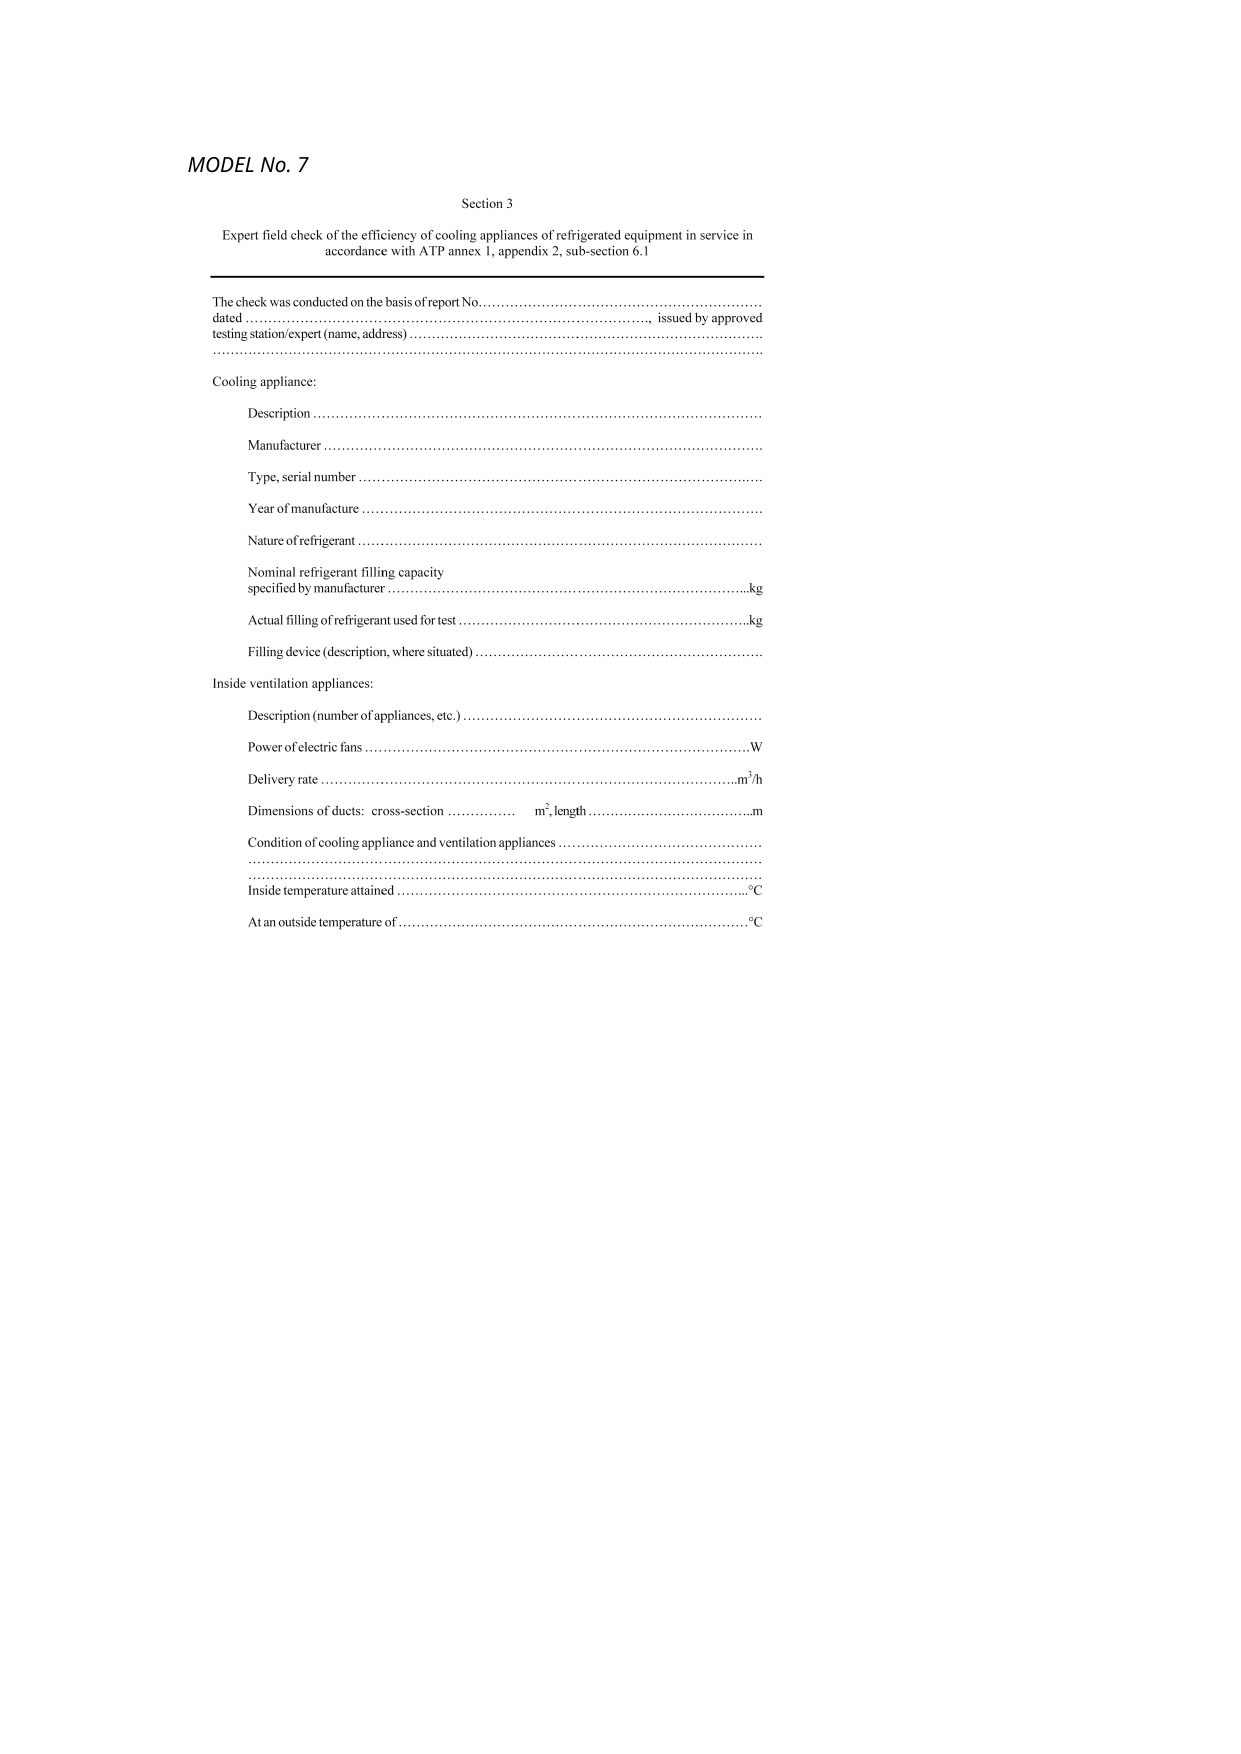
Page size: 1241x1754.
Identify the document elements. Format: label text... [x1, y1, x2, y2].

text MODEL No. 7 [187, 150, 1053, 178]
picture [187, 193, 773, 939]
